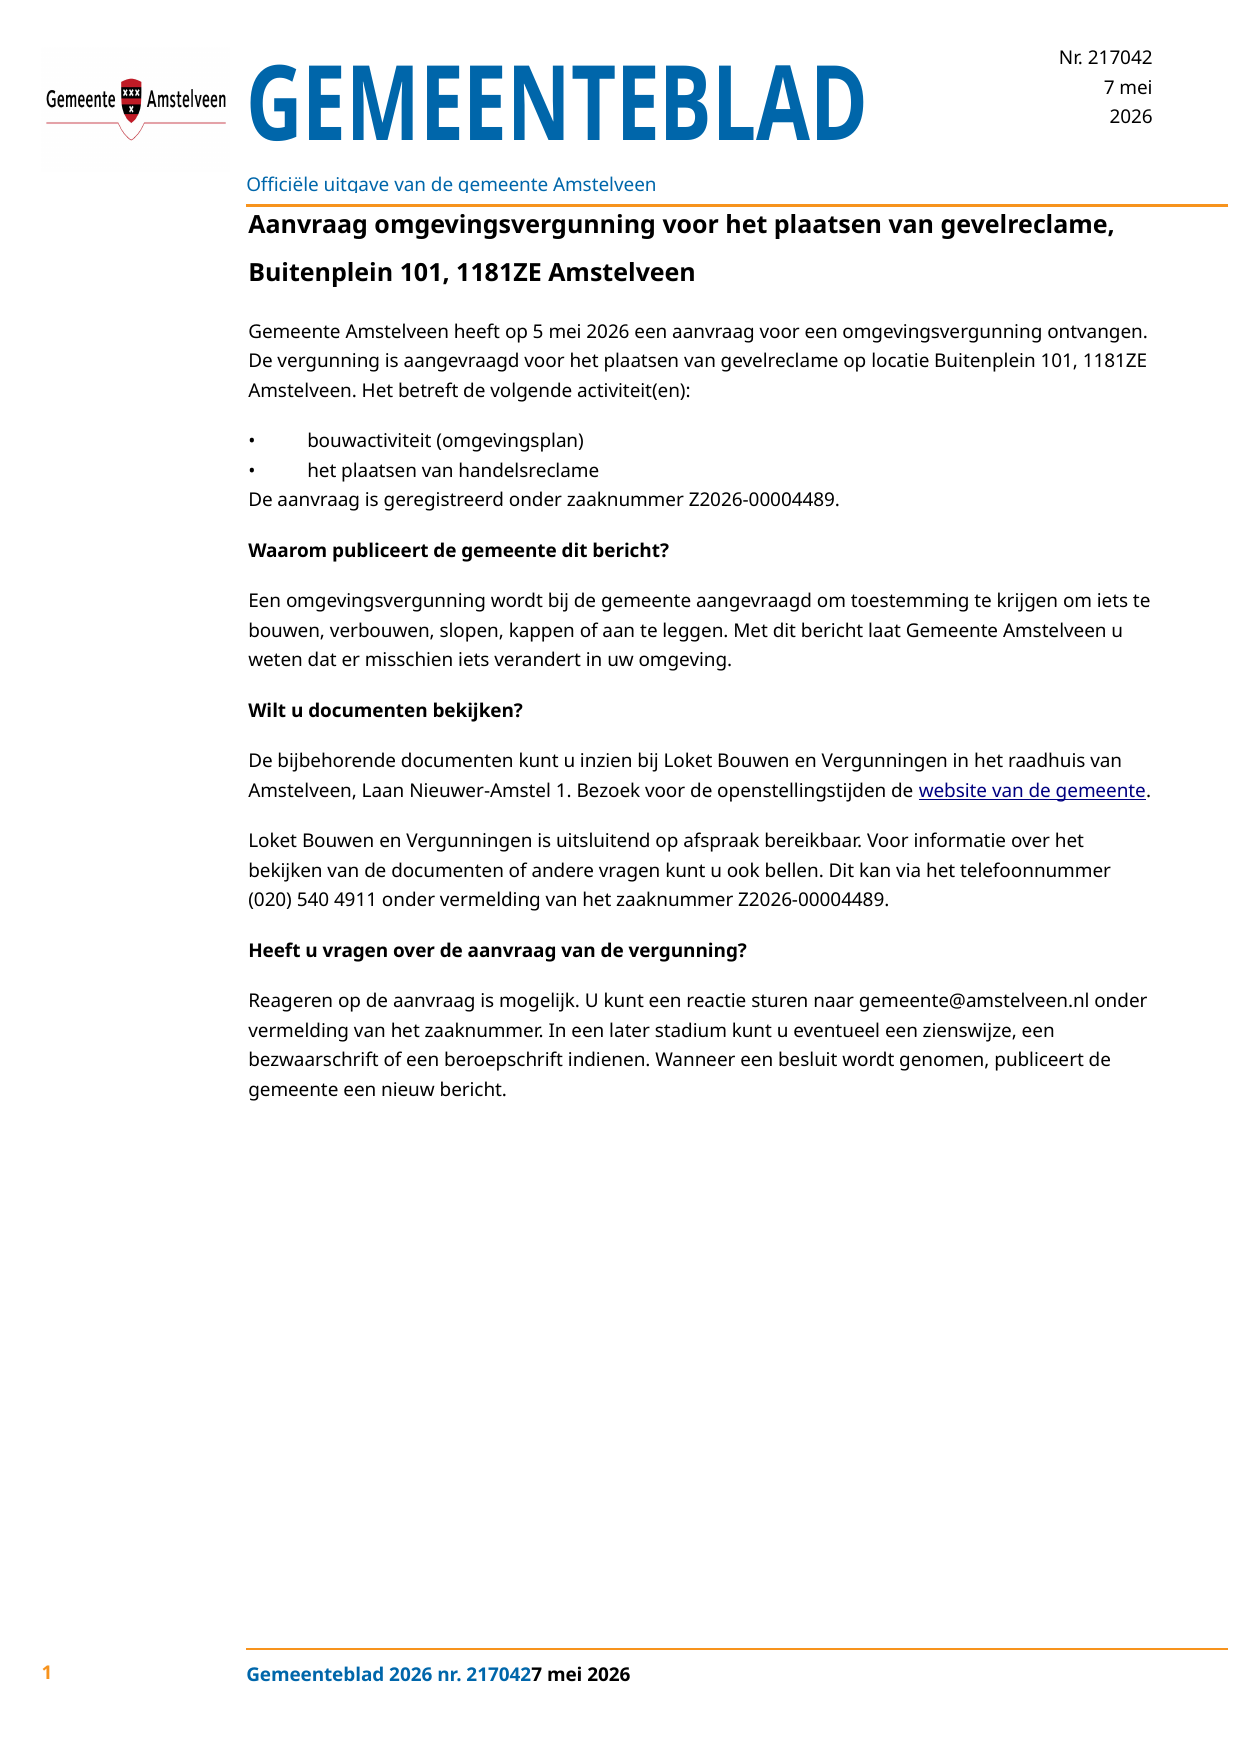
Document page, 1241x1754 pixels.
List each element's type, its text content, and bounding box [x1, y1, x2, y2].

list bouwactiviteit (omgevingsplan) [248, 427, 1152, 453]
text Een omgevingsvergunning wordt bij de gemeente aangevraagd om toestemming te krijgen om iets te bouwen, verbouwen, slopen, kappen of aan te leggen. Met dit bericht laat Gemeente Amstelveen u weten dat er misschien iets verandert in uw omgeving. [248, 587, 1152, 672]
text Waarom publiceert de gemeente dit bericht? [248, 537, 1152, 563]
text De aanvraag is geregistreerd onder zaaknummer Z2026-00004489. [248, 487, 1152, 512]
text Wilt u documenten bekijken? [248, 697, 1152, 723]
text Reageren op de aanvraag is mogelijk. U kunt een reactie sturen naar gemeente@amstelveen.nl onder vermelding van het zaaknummer. In een later stadium kunt u eventueel een zienswijze, een bezwaarschrift of een beroepschrift indienen. Wanneer een besluit wordt genomen, publiceert de gemeente een nieuw bericht. [248, 987, 1152, 1102]
text Aanvraag omgevingsvergunning voor het plaatsen van gevelreclame, Buitenplein 101, 1181ZE Amstelveen [248, 207, 1152, 288]
text Loket Bouwen en Vergunningen is uitsluitend op afspraak bereikbaar. Voor informatie over het bekijken van de documenten of andere vragen kunt u ook bellen. Dit kan via het telefoonnummer (020) 540 4911 onder vermelding van het zaaknummer Z2026-00004489. [248, 827, 1152, 912]
text Gemeente Amstelveen heeft op 5 mei 2026 een aanvraag voor een omgevingsvergunning ontvangen. De vergunning is aangevraagd voor het plaatsen van gevelreclame op locatie Buitenplein 101, 1181ZE Amstelveen. Het betreft de volgende activiteit(en): [248, 318, 1152, 403]
text De bijbehorende documenten kunt u inzien bij Loket Bouwen en Vergunningen in het raadhuis van Amstelveen, Laan Nieuwer-Amstel 1. Bezoek voor de openstellingstijden de website van de gemeente. [248, 747, 1152, 803]
picture [41, 47, 231, 172]
text Heeft u vragen over de aanvraag van de vergunning? [248, 937, 1152, 963]
list het plaatsen van handelsreclame [248, 457, 1152, 483]
